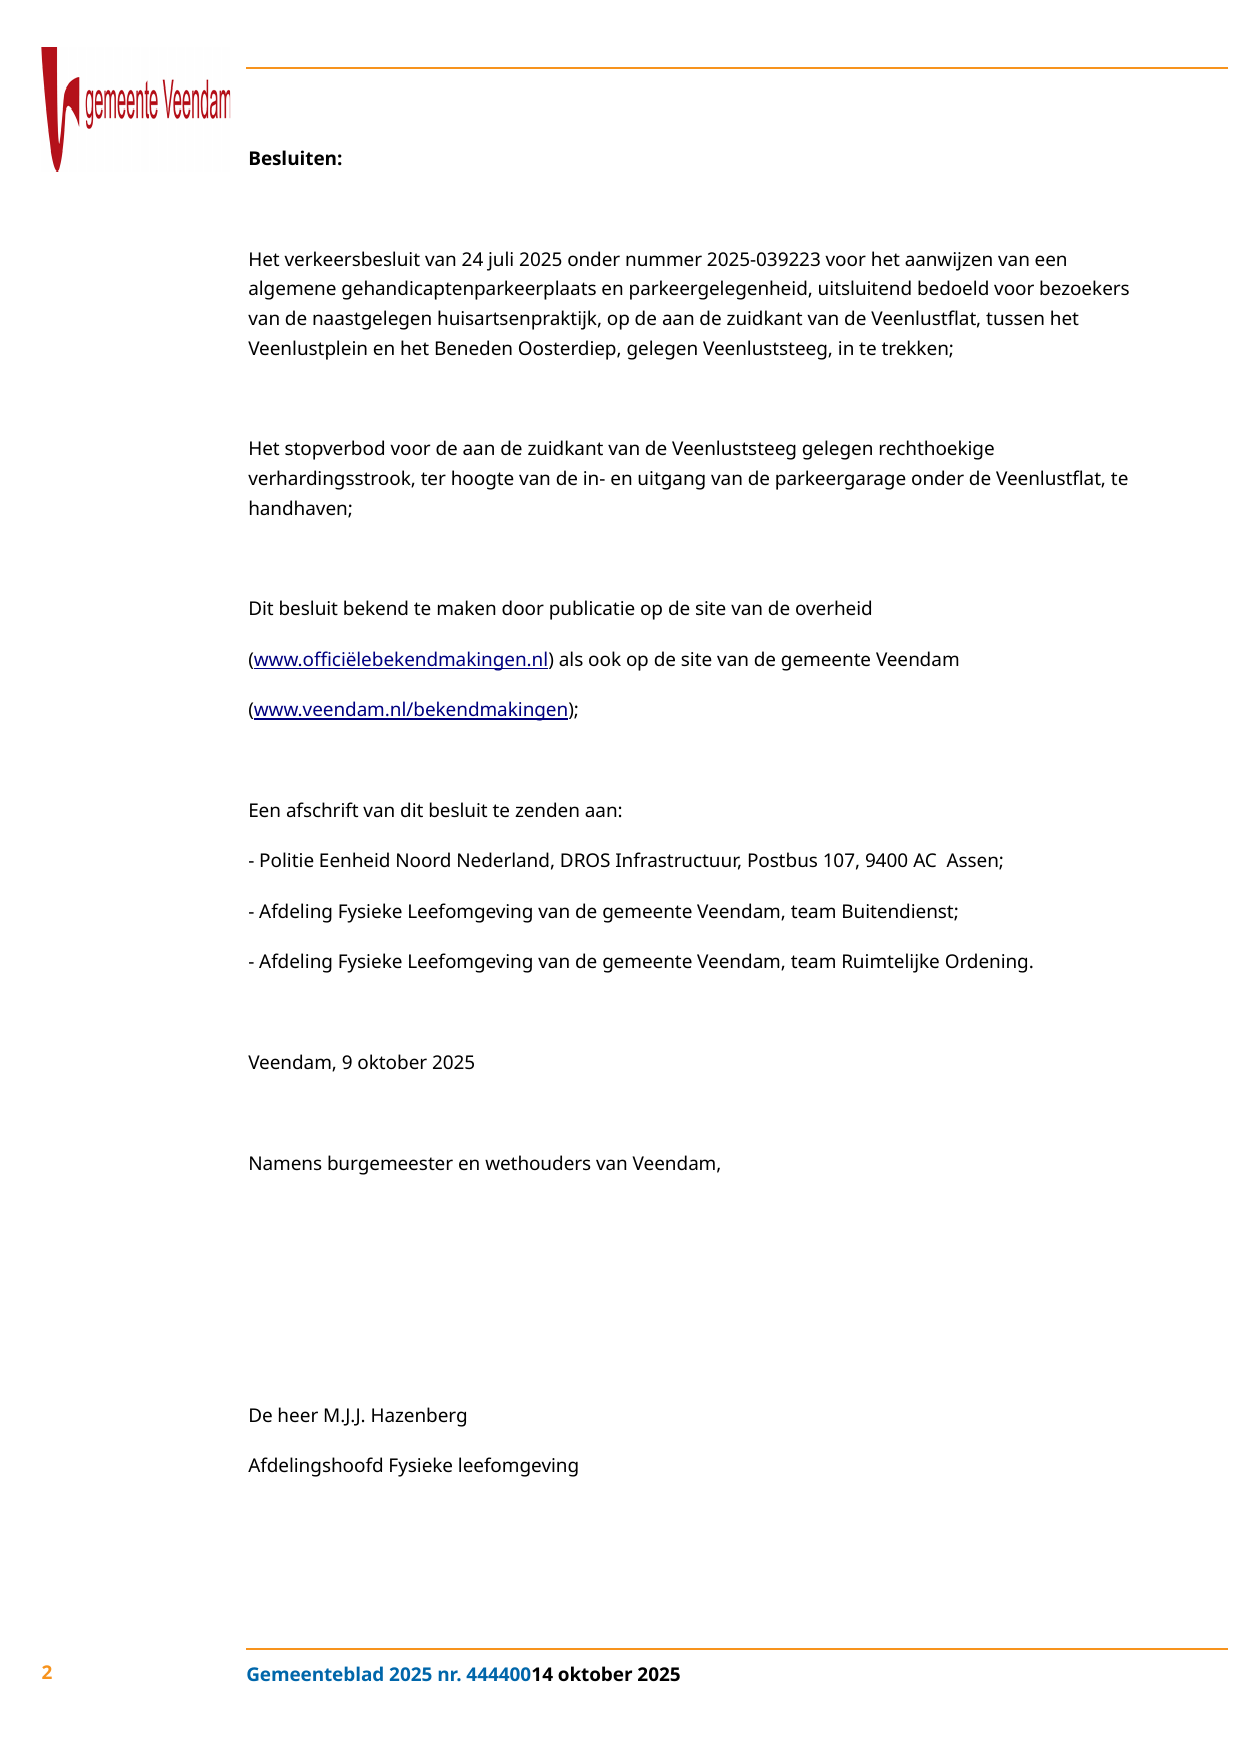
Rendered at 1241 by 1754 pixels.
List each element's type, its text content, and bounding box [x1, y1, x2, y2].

text Namens burgemeester en wethouders van Veendam, [248, 1150, 1152, 1176]
text De heer M.J.J. Hazenberg [248, 1402, 1152, 1428]
text - Afdeling Fysieke Leefomgeving van de gemeente Veendam, team Buitendienst; [248, 898, 1152, 924]
picture [41, 47, 231, 172]
text Dit besluit bekend te maken door publicatie op de site van de overheid [248, 596, 1152, 621]
text Afdelingshoofd Fysieke leefomgeving [248, 1453, 1152, 1478]
text - Politie Eenheid Noord Nederland, DROS Infrastructuur, Postbus 107, 9400 AC Assen; [248, 848, 1152, 873]
text Een afschrift van dit besluit te zenden aan: [248, 797, 1152, 823]
text Besluiten: [248, 145, 1152, 171]
text Het stopverbod voor de aan de zuidkant van de Veenluststeeg gelegen rechthoekige verhardingsstrook, ter hoogte van de in- en uitgang van de parkeergarage onder de Veenlustflat, te handhaven; [248, 436, 1152, 521]
text (www.veendam.nl/bekendmakingen); [248, 696, 1152, 722]
text Het verkeersbesluit van 24 juli 2025 onder nummer 2025-039223 voor het aanwijzen van een algemene gehandicaptenparkeerplaats en parkeergelegenheid, uitsluitend bedoeld voor bezoekers van de naastgelegen huisartsenpraktijk, op de aan de zuidkant van de Veenlustflat, tussen het Veenlustplein en het Beneden Oosterdiep, gelegen Veenluststeeg, in te trekken; [248, 246, 1152, 361]
text - Afdeling Fysieke Leefomgeving van de gemeente Veendam, team Ruimtelijke Ordening. [248, 948, 1152, 974]
text Veendam, 9 oktober 2025 [248, 1049, 1152, 1075]
text (www.officiëlebekendmakingen.nl) als ook op de site van de gemeente Veendam [248, 646, 1152, 672]
